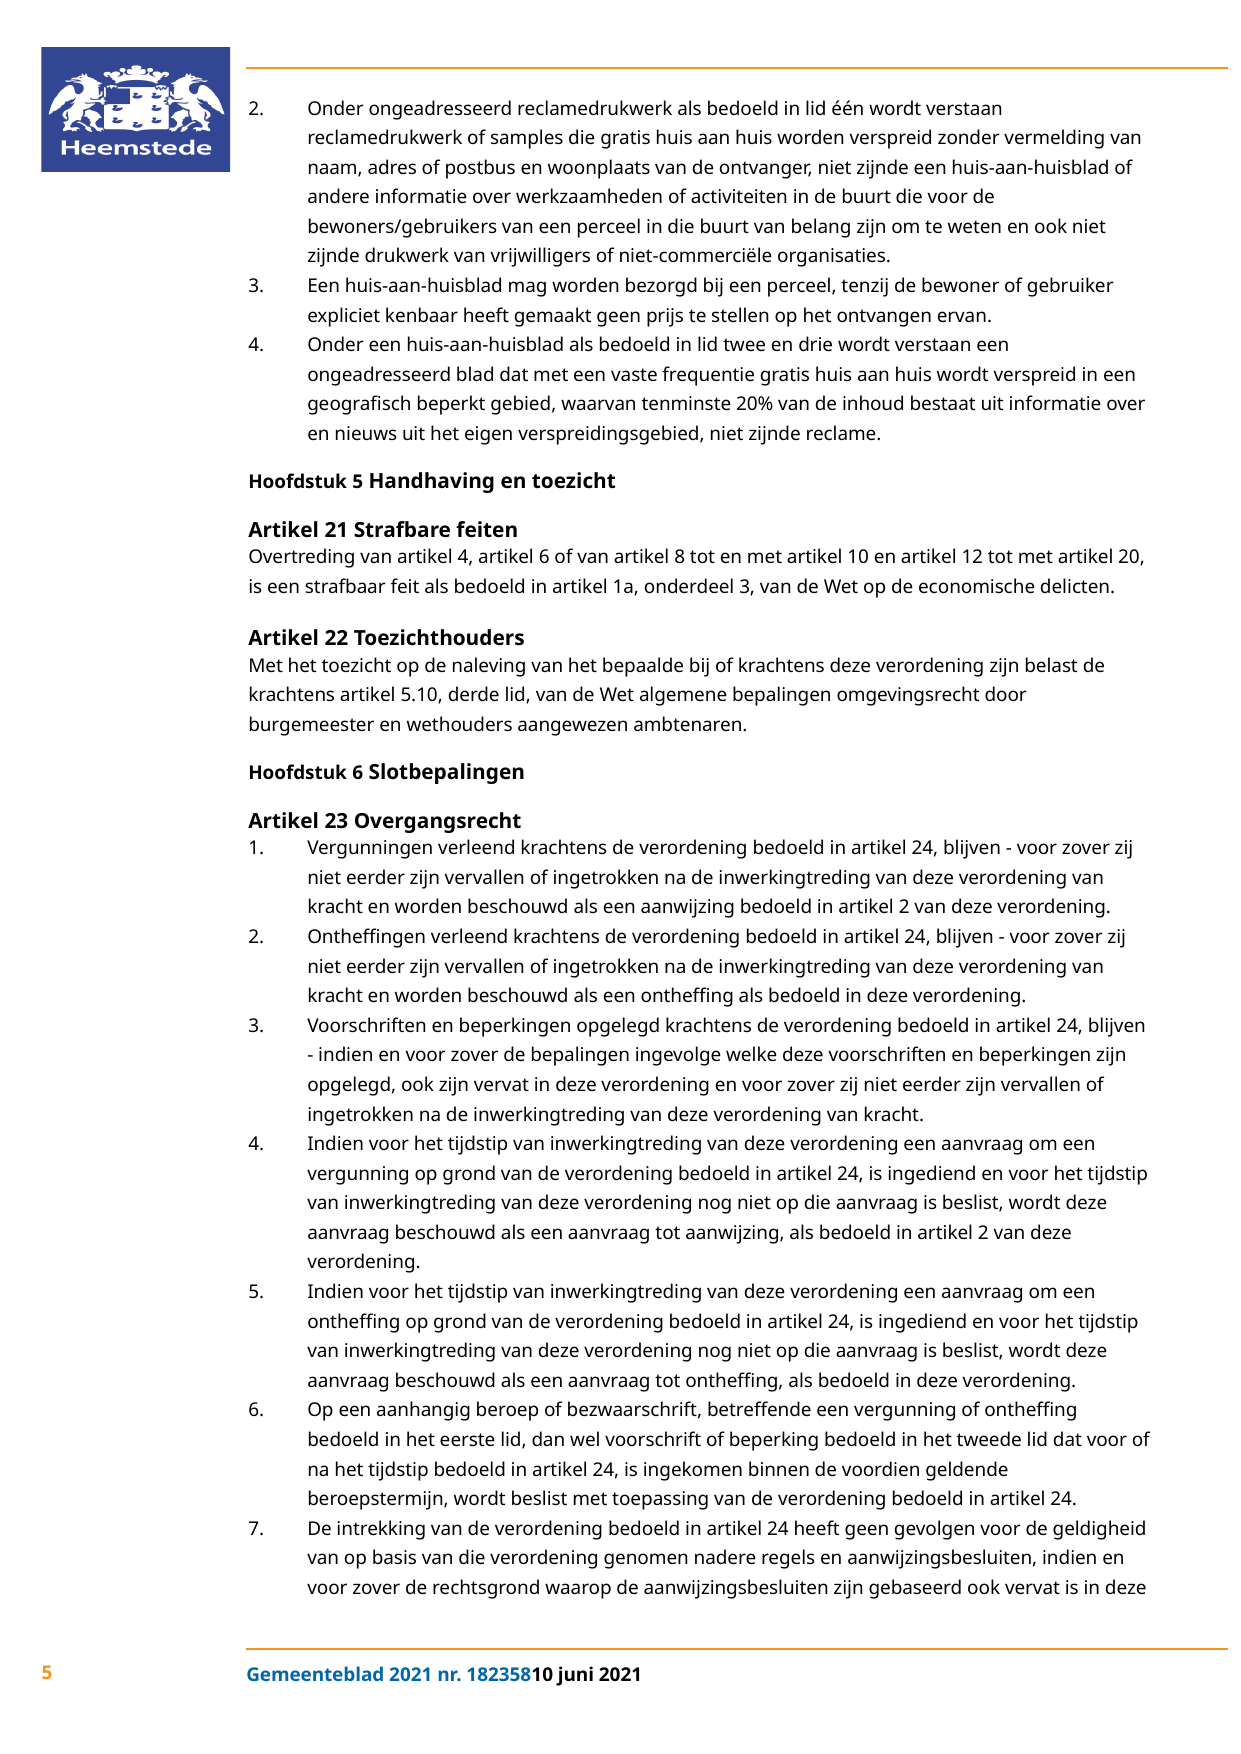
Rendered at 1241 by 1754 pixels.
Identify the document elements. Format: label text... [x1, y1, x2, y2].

text Met het toezicht op de naleving van het bepaalde bij of krachtens deze verordening zijn belast de krachtens artikel 5.10, derde lid, van de Wet algemene bepalingen omgevingsrecht door burgemeester en wethouders aangewezen ambtenaren. [248, 652, 1152, 737]
text Artikel 22 Toezichthouders [248, 623, 1152, 652]
list Indien voor het tijdstip van inwerkingtreding van deze verordening een aanvraag om een ontheffing op grond van de verordening bedoeld in artikel 24, is ingediend en voor het tijdstip van inwerkingtreding van deze verordening nog niet op die aanvraag is beslist, wordt deze aanvraag beschouwd als een aanvraag tot ontheffing, als bedoeld in deze verordening. [248, 1278, 1152, 1393]
text Hoofdstuk 5 Handhaving en toezicht [248, 466, 1152, 494]
picture [41, 47, 231, 172]
list Indien voor het tijdstip van inwerkingtreding van deze verordening een aanvraag om een vergunning op grond van de verordening bedoeld in artikel 24, is ingediend en voor het tijdstip van inwerkingtreding van deze verordening nog niet op die aanvraag is beslist, wordt deze aanvraag beschouwd als een aanvraag tot aanwijzing, als bedoeld in artikel 2 van deze verordening. [248, 1130, 1152, 1274]
list Op een aanhangig beroep of bezwaarschrift, betreffende een vergunning of ontheffing bedoeld in het eerste lid, dan wel voorschrift of beperking bedoeld in het tweede lid dat voor of na het tijdstip bedoeld in artikel 24, is ingekomen binnen de voordien geldende beroepstermijn, wordt beslist met toepassing van de verordening bedoeld in artikel 24. [248, 1397, 1152, 1511]
list Een huis-aan-huisblad mag worden bezorgd bij een perceel, tenzij de bewoner of gebruiker expliciet kenbaar heeft gemaakt geen prijs te stellen op het ontvangen ervan. [248, 272, 1152, 328]
list Voorschriften en beperkingen opgelegd krachtens de verordening bedoeld in artikel 24, blijven - indien en voor zover de bepalingen ingevolge welke deze voorschriften en beperkingen zijn opgelegd, ook zijn vervat in deze verordening en voor zover zij niet eerder zijn vervallen of ingetrokken na de inwerkingtreding van deze verordening van kracht. [248, 1012, 1152, 1126]
text Overtreding van artikel 4, artikel 6 of van artikel 8 tot en met artikel 10 en artikel 12 tot met artikel 20, is een strafbaar feit als bedoeld in artikel 1a, onderdeel 3, van de Wet op de economische delicten. [248, 543, 1152, 599]
list Ontheffingen verleend krachtens de verordening bedoeld in artikel 24, blijven - voor zover zij niet eerder zijn vervallen of ingetrokken na de inwerkingtreding van deze verordening van kracht en worden beschouwd als een ontheffing als bedoeld in deze verordening. [248, 923, 1152, 1008]
list Vergunningen verleend krachtens de verordening bedoeld in artikel 24, blijven - voor zover zij niet eerder zijn vervallen of ingetrokken na de inwerkingtreding van deze verordening van kracht en worden beschouwd als een aanwijzing bedoeld in artikel 2 van deze verordening. [248, 834, 1152, 919]
list Onder een huis-aan-huisblad als bedoeld in lid twee en drie wordt verstaan een ongeadresseerd blad dat met een vaste frequentie gratis huis aan huis wordt verspreid in een geografisch beperkt gebied, waarvan tenminste 20% van de inhoud bestaat uit informatie over en nieuws uit het eigen verspreidingsgebied, niet zijnde reclame. [248, 331, 1152, 446]
text Hoofdstuk 6 Slotbepalingen [248, 757, 1152, 785]
list De intrekking van de verordening bedoeld in artikel 24 heeft geen gevolgen voor de geldigheid van op basis van die verordening genomen nadere regels en aanwijzingsbesluiten, indien en voor zover de rechtsgrond waarop de aanwijzingsbesluiten zijn gebaseerd ook vervat is in deze [248, 1515, 1152, 1600]
text Artikel 23 Overgangsrecht [248, 806, 1152, 834]
text Artikel 21 Strafbare feiten [248, 515, 1152, 543]
list Onder ongeadresseerd reclamedrukwerk als bedoeld in lid één wordt verstaan reclamedrukwerk of samples die gratis huis aan huis worden verspreid zonder vermelding van naam, adres of postbus en woonplaats van de ontvanger, niet zijnde een huis-aan-huisblad of andere informatie over werkzaamheden of activiteiten in de buurt die voor de bewoners/gebruikers van een perceel in die buurt van belang zijn om te weten en ook niet zijnde drukwerk van vrijwilligers of niet-commerciële organisaties. [248, 95, 1152, 268]
